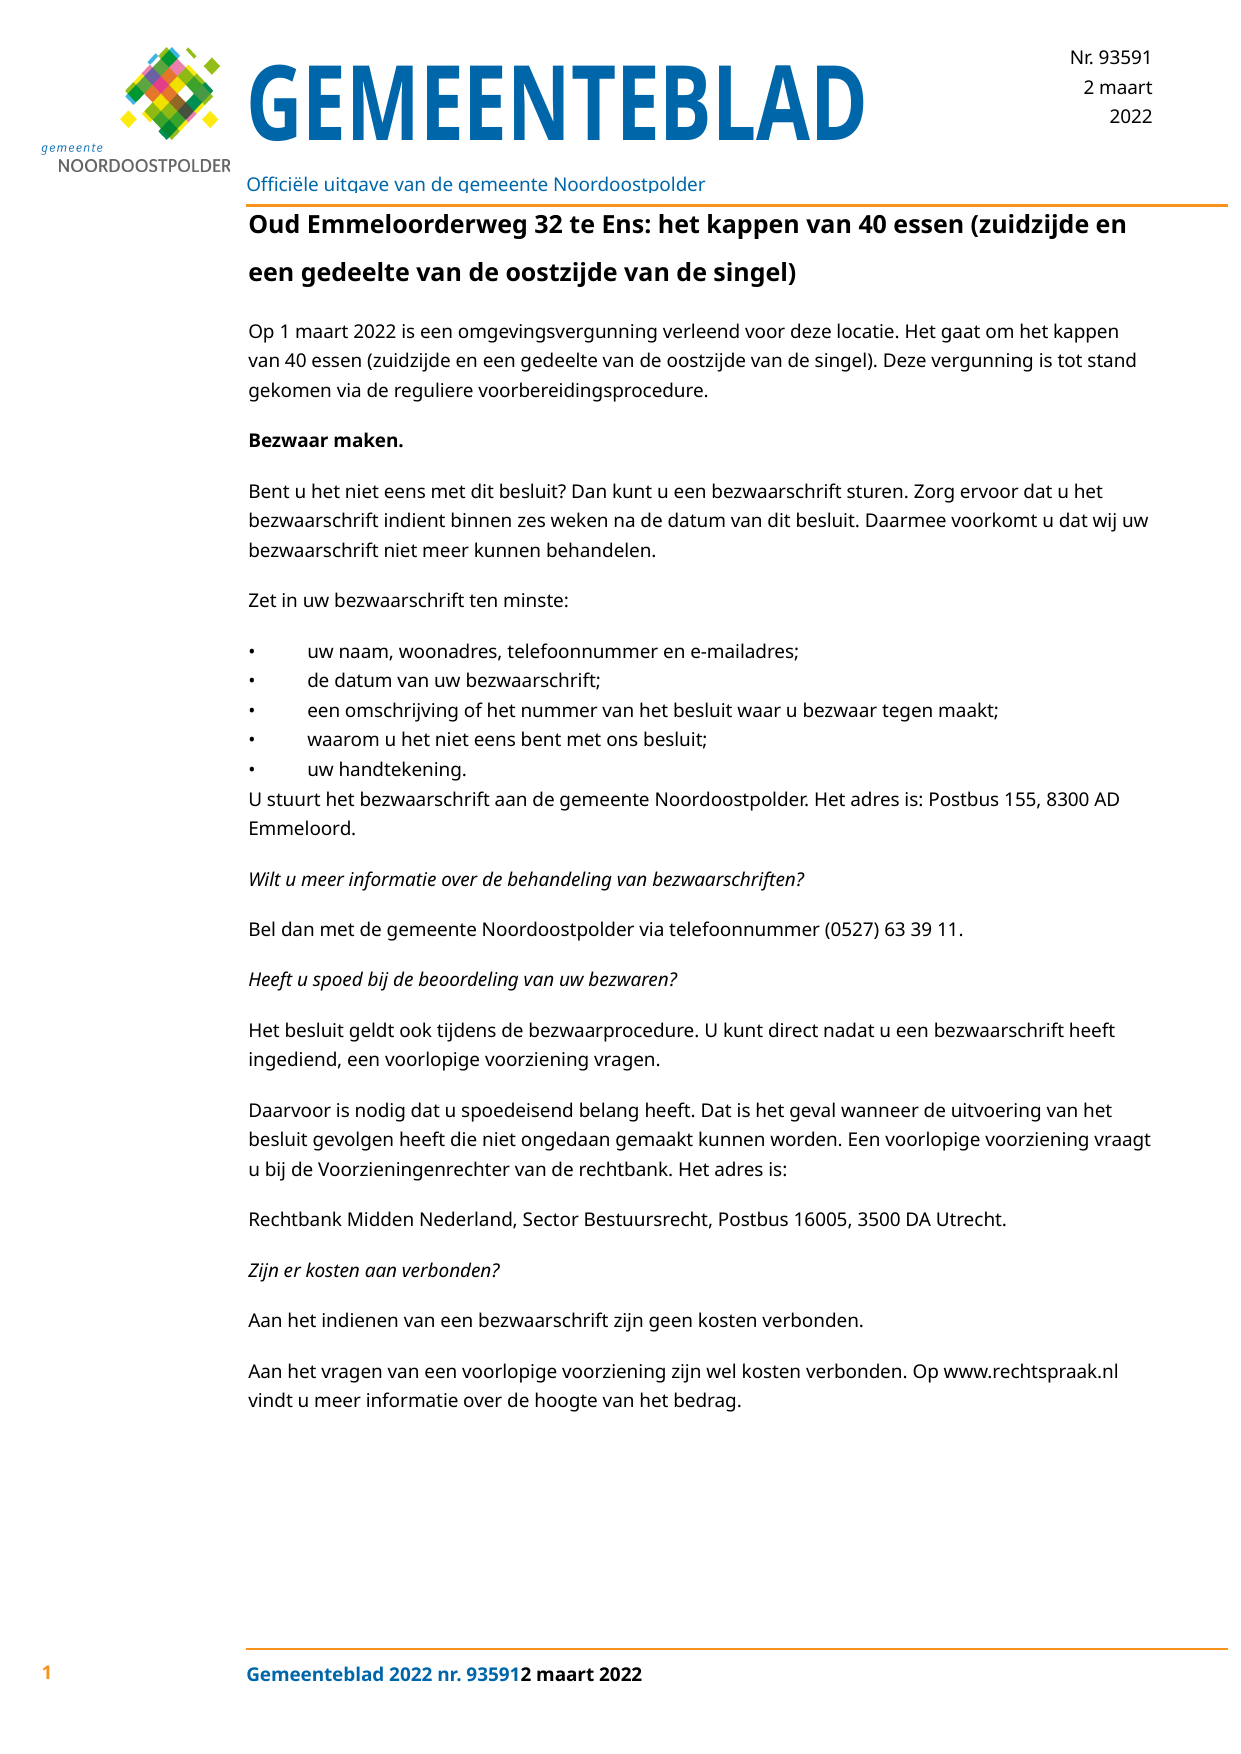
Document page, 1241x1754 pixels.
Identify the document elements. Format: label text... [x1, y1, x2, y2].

picture [41, 47, 231, 172]
text Bel dan met de gemeente Noordoostpolder via telefoonnummer (0527) 63 39 11. [248, 916, 1152, 942]
text Oud Emmeloorderweg 32 te Ens: het kappen van 40 essen (zuidzijde en een gedeelte van de oostzijde van de singel) [248, 207, 1152, 288]
list uw naam, woonadres, telefoonnummer en e-mailadres; [248, 638, 1152, 664]
text Aan het vragen van een voorlopige voorziening zijn wel kosten verbonden. Op www.rechtspraak.nl vindt u meer informatie over de hoogte van het bedrag. [248, 1358, 1152, 1413]
list een omschrijving of het nummer van het besluit waar u bezwaar tegen maakt; [248, 697, 1152, 723]
text U stuurt het bezwaarschrift aan de gemeente Noordoostpolder. Het adres is: Postbus 155, 8300 AD Emmeloord. [248, 786, 1152, 841]
text Aan het indienen van een bezwaarschrift zijn geen kosten verbonden. [248, 1307, 1152, 1333]
text Op 1 maart 2022 is een omgevingsvergunning verleend voor deze locatie. Het gaat om het kappen van 40 essen (zuidzijde en een gedeelte van de oostzijde van de singel). Deze vergunning is tot stand gekomen via de reguliere voorbereidingsprocedure. [248, 318, 1152, 403]
list uw handtekening. [248, 756, 1152, 782]
text Bent u het niet eens met dit besluit? Dan kunt u een bezwaarschrift sturen. Zorg ervoor dat u het bezwaarschrift indient binnen zes weken na de datum van dit besluit. Daarmee voorkomt u dat wij uw bezwaarschrift niet meer kunnen behandelen. [248, 478, 1152, 563]
text Wilt u meer informatie over de behandeling van bezwaarschriften? [248, 866, 1152, 892]
list de datum van uw bezwaarschrift; [248, 667, 1152, 693]
text Zijn er kosten aan verbonden? [248, 1257, 1152, 1283]
text Zet in uw bezwaarschrift ten minste: [248, 587, 1152, 613]
text Het besluit geldt ook tijdens de bezwaarprocedure. U kunt direct nadat u een bezwaarschrift heeft ingediend, een voorlopige voorziening vragen. [248, 1017, 1152, 1072]
text Rechtbank Midden Nederland, Sector Bestuursrecht, Postbus 16005, 3500 DA Utrecht. [248, 1207, 1152, 1232]
text Daarvoor is nodig dat u spoedeisend belang heeft. Dat is het geval wanneer de uitvoering van het besluit gevolgen heeft die niet ongedaan gemaakt kunnen worden. Een voorlopige voorziening vraagt u bij de Voorzieningenrechter van de rechtbank. Het adres is: [248, 1097, 1152, 1182]
text Bezwaar maken. [248, 427, 1152, 453]
text Heeft u spoed bij de beoordeling van uw bezwaren? [248, 967, 1152, 992]
list waarom u het niet eens bent met ons besluit; [248, 727, 1152, 752]
